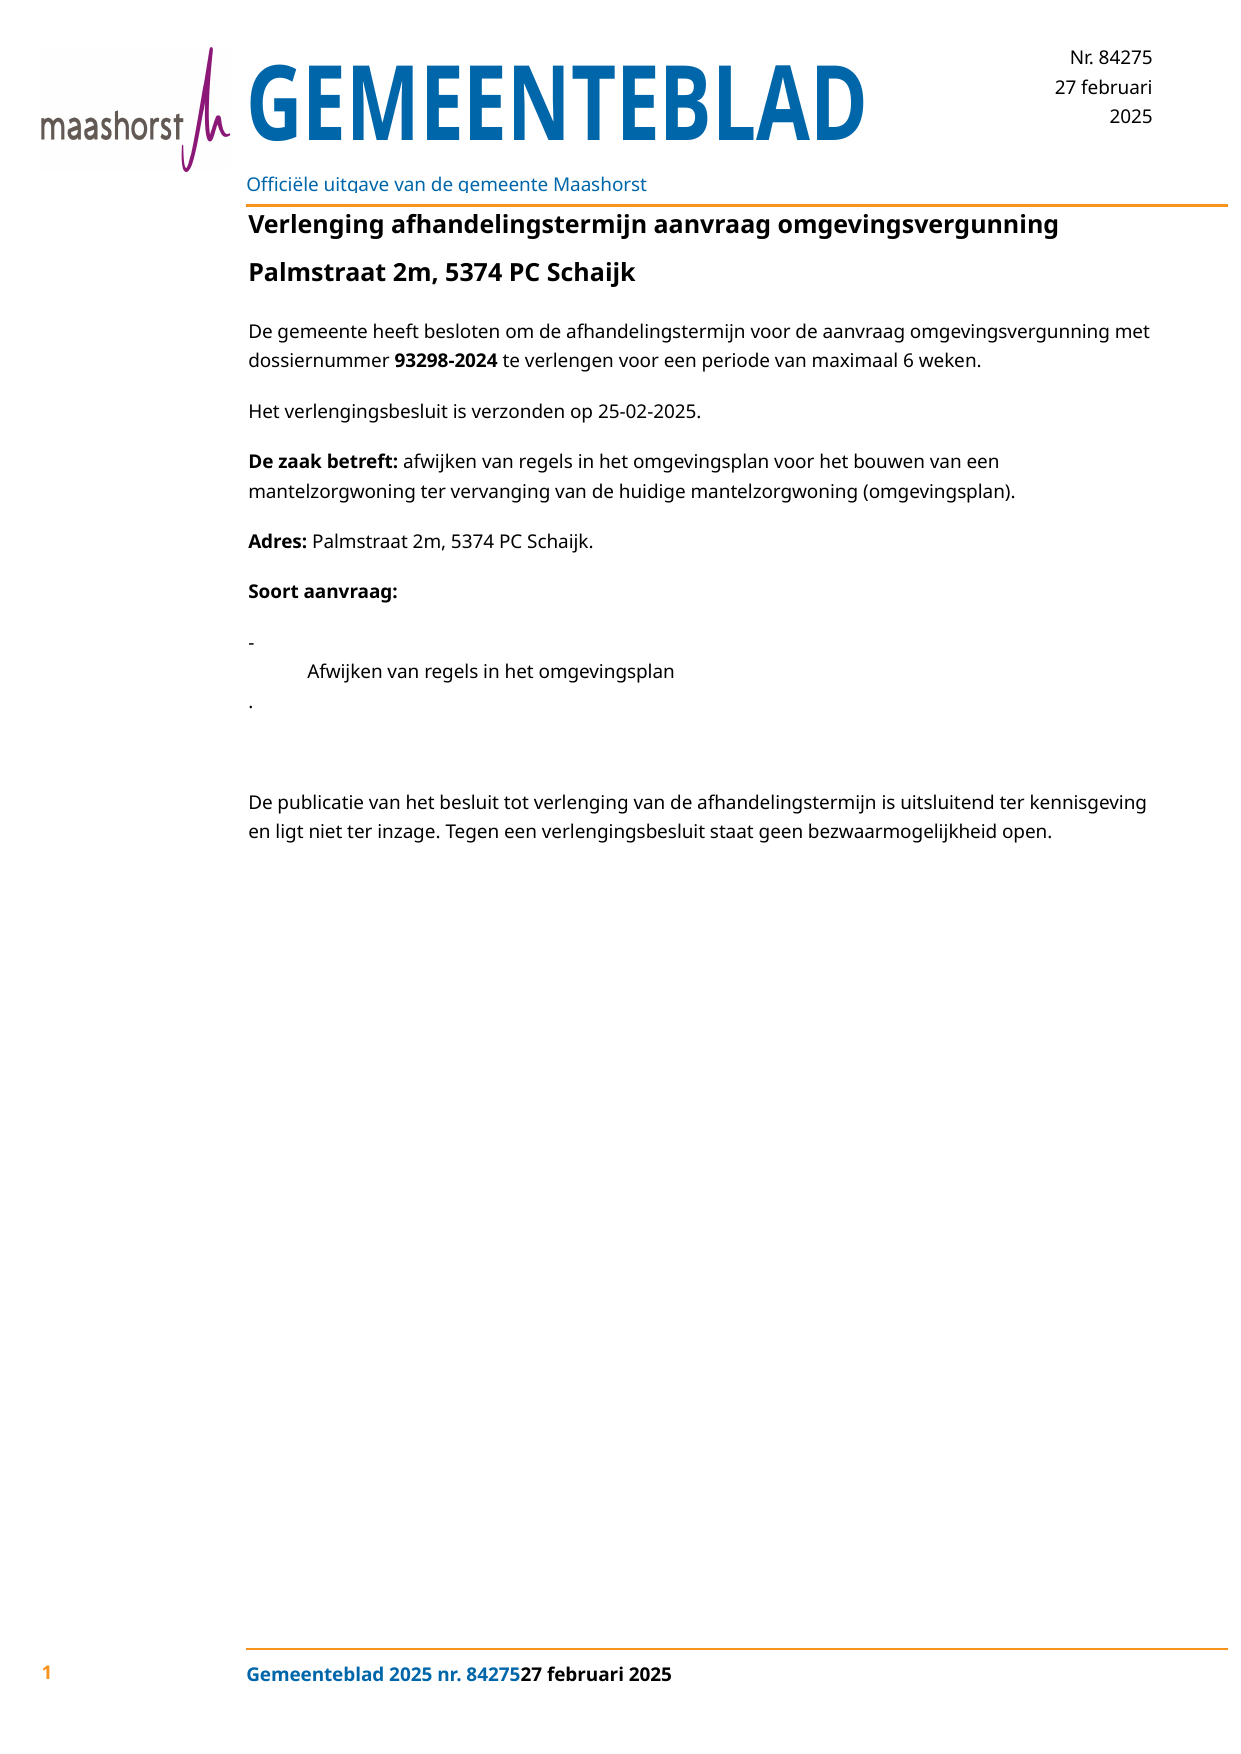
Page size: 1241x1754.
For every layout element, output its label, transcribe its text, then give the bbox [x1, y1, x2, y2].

list Afwijken van regels in het omgevingsplan [248, 659, 1152, 684]
text De zaak betreft: afwijken van regels in het omgevingsplan voor het bouwen van een mantelzorgwoning ter vervanging van de huidige mantelzorgwoning (omgevingsplan). [248, 448, 1152, 504]
text . [248, 688, 1152, 714]
text De gemeente heeft besloten om de afhandelingstermijn voor de aanvraag omgevingsvergunning met dossiernummer 93298-2024 te verlengen voor een periode van maximaal 6 weken. [248, 318, 1152, 373]
text De publicatie van het besluit tot verlenging van de afhandelingstermijn is uitsluitend ter kennisgeving en ligt niet ter inzage. Tegen een verlengingsbesluit staat geen bezwaarmogelijkheid open. [248, 789, 1152, 844]
picture [41, 47, 231, 172]
text Soort aanvraag: [248, 579, 1152, 604]
text Het verlengingsbesluit is verzonden op 25-02-2025. [248, 398, 1152, 424]
text Verlenging afhandelingstermijn aanvraag omgevingsvergunning Palmstraat 2m, 5374 PC Schaijk [248, 207, 1152, 288]
text Adres: Palmstraat 2m, 5374 PC Schaijk. [248, 528, 1152, 554]
